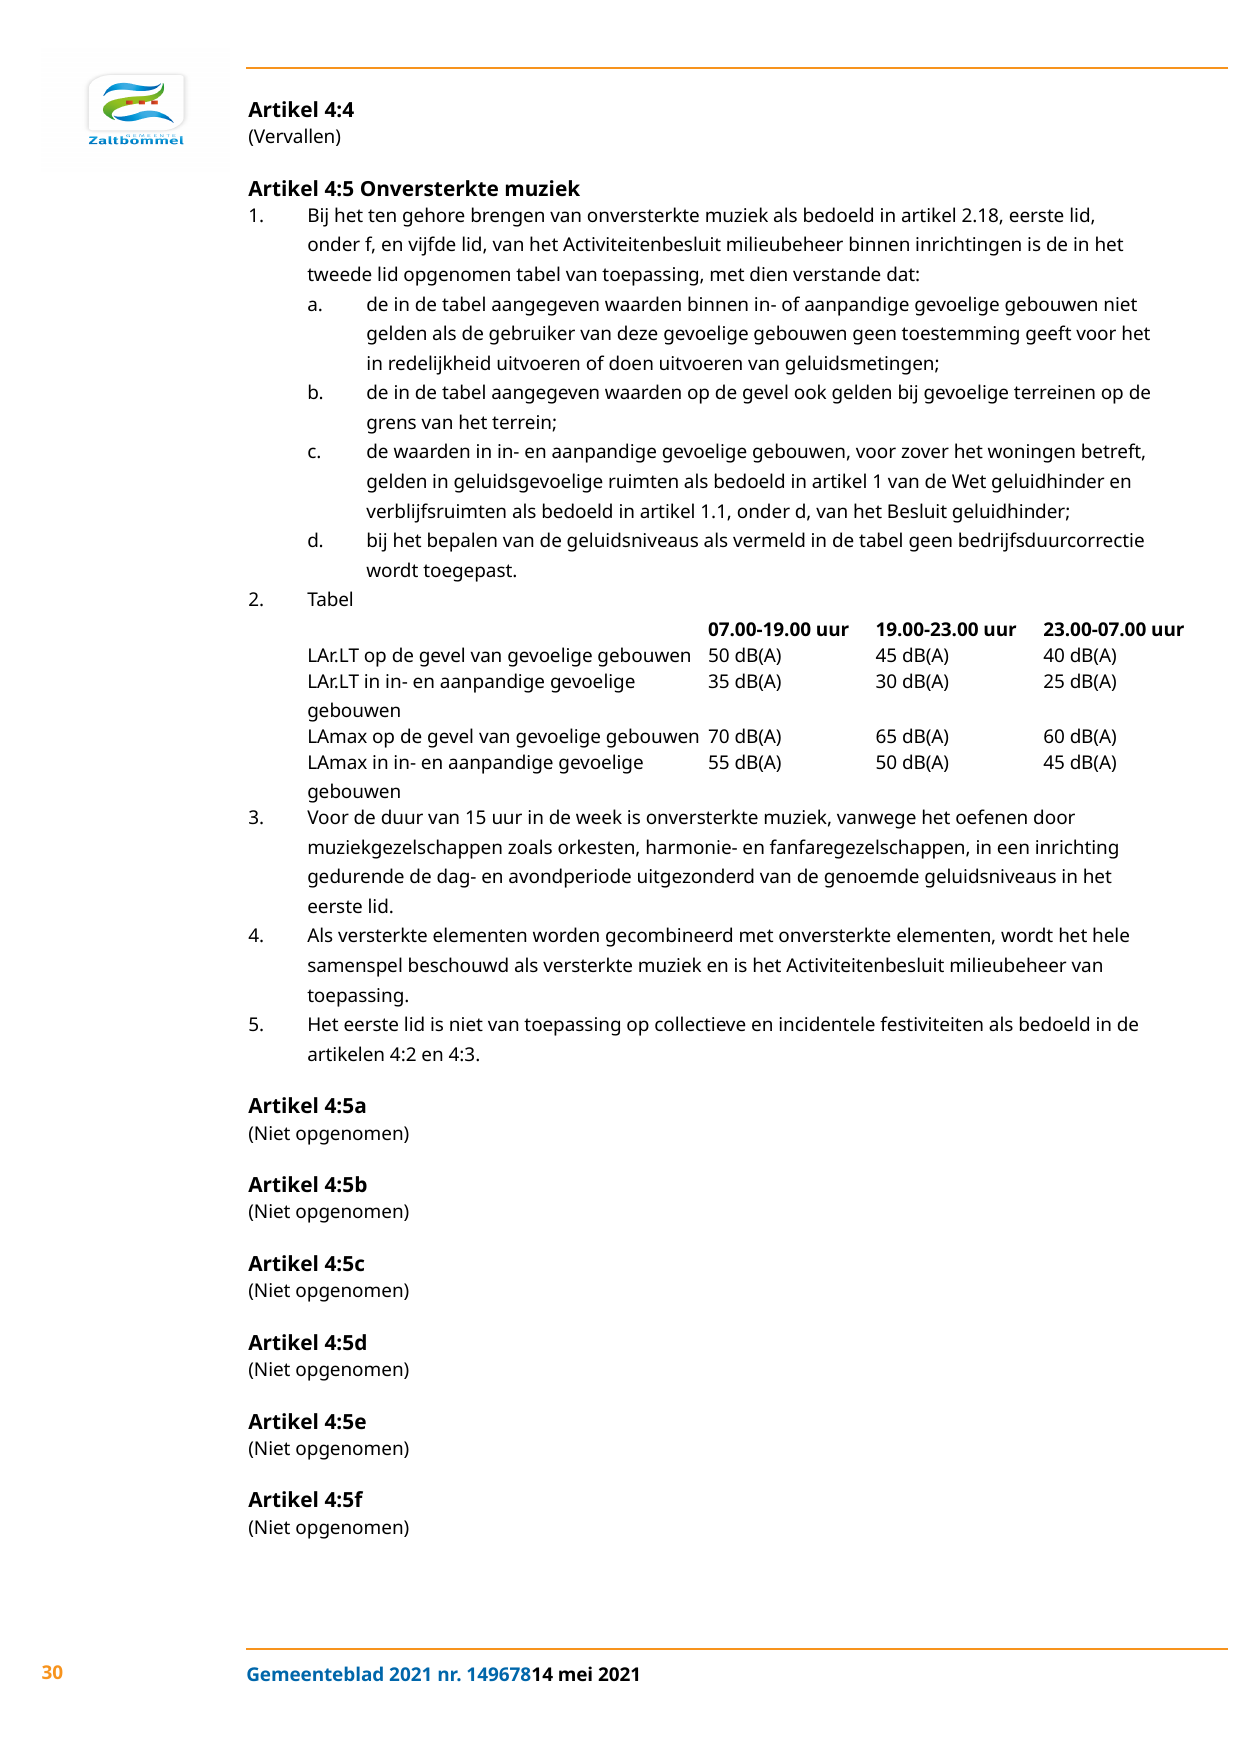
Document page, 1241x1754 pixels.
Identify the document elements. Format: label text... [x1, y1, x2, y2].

table_cell LAr.LT in in- en aanpandige gevoelige gebouwen [307, 668, 708, 723]
list de in de tabel aangegeven waarden binnen in- of aanpandige gevoelige gebouwen niet gelden als de gebruiker van deze gevoelige gebouwen geen toestemming geeft voor het in redelijkheid uitvoeren of doen uitvoeren van geluidsmetingen; [307, 291, 1152, 376]
text Artikel 4:5c [248, 1249, 1152, 1277]
table_cell 70 dB(A) [708, 723, 875, 749]
text (Niet opgenomen) [248, 1199, 1152, 1224]
list Voor de duur van 15 uur in de week is onversterkte muziek, vanwege het oefenen door muziekgezelschappen zoals orkesten, harmonie- en fanfaregezelschappen, in een inrichting gedurende de dag- en avondperiode uitgezonderd van de genoemde geluidsniveaus in het eerste lid. [248, 804, 1152, 919]
text (Niet opgenomen) [248, 1277, 1152, 1303]
table_cell 30 dB(A) [875, 668, 1043, 723]
list de in de tabel aangegeven waarden op de gevel ook gelden bij gevoelige terreinen op de grens van het terrein; [307, 379, 1152, 435]
text (Vervallen) [248, 123, 1152, 149]
text Artikel 4:5b [248, 1170, 1152, 1199]
list Tabel [248, 587, 1152, 612]
list Als versterkte elementen worden gecombineerd met onversterkte elementen, wordt het hele samenspel beschouwd als versterkte muziek en is het Activiteitenbesluit milieubeheer van toepassing. [248, 923, 1152, 1007]
table_cell 50 dB(A) [875, 749, 1043, 804]
table_header 23.00-07.00 uur [1043, 616, 1211, 642]
text Artikel 4:4 [248, 95, 1152, 123]
table_cell 50 dB(A) [708, 642, 875, 668]
text (Niet opgenomen) [248, 1356, 1152, 1382]
table_cell 65 dB(A) [875, 723, 1043, 749]
table_cell 40 dB(A) [1043, 642, 1211, 668]
text (Niet opgenomen) [248, 1514, 1152, 1540]
table_cell LAmax in in- en aanpandige gevoelige gebouwen [307, 749, 708, 804]
table_cell 60 dB(A) [1043, 723, 1211, 749]
text (Niet opgenomen) [248, 1435, 1152, 1461]
table_header 19.00-23.00 uur [875, 616, 1043, 642]
picture [41, 47, 231, 172]
list Het eerste lid is niet van toepassing op collectieve en incidentele festiviteiten als bedoeld in de artikelen 4:2 en 4:3. [248, 1011, 1152, 1067]
list de waarden in in- en aanpandige gevoelige gebouwen, voor zover het woningen betreft, gelden in geluidsgevoelige ruimten als bedoeld in artikel 1 van de Wet geluidhinder en verblijfsruimten als bedoeld in artikel 1.1, onder d, van het Besluit geluidhinder; [307, 439, 1152, 524]
text Artikel 4:5 Onversterkte muziek [248, 174, 1152, 202]
table_cell 25 dB(A) [1043, 668, 1211, 723]
table_cell LAmax op de gevel van gevoelige gebouwen [307, 723, 708, 749]
text Artikel 4:5e [248, 1407, 1152, 1435]
text Artikel 4:5f [248, 1486, 1152, 1514]
text Artikel 4:5a [248, 1091, 1152, 1120]
table_cell 55 dB(A) [708, 749, 875, 804]
text (Niet opgenomen) [248, 1120, 1152, 1146]
table_cell LAr.LT op de gevel van gevoelige gebouwen [307, 642, 708, 668]
table_cell 35 dB(A) [708, 668, 875, 723]
table_header 07.00-19.00 uur [708, 616, 875, 642]
list Bij het ten gehore brengen van onversterkte muziek als bedoeld in artikel 2.18, eerste lid, onder f, en vijfde lid, van het Activiteitenbesluit milieubeheer binnen inrichtingen is de in het tweede lid opgenomen tabel van toepassing, met dien verstande dat: [248, 202, 1152, 287]
table_header [307, 616, 708, 642]
table_cell 45 dB(A) [1043, 749, 1211, 804]
text Artikel 4:5d [248, 1328, 1152, 1356]
table_cell 45 dB(A) [875, 642, 1043, 668]
list bij het bepalen van de geluidsniveaus als vermeld in de tabel geen bedrijfsduurcorrectie wordt toegepast. [307, 527, 1152, 583]
